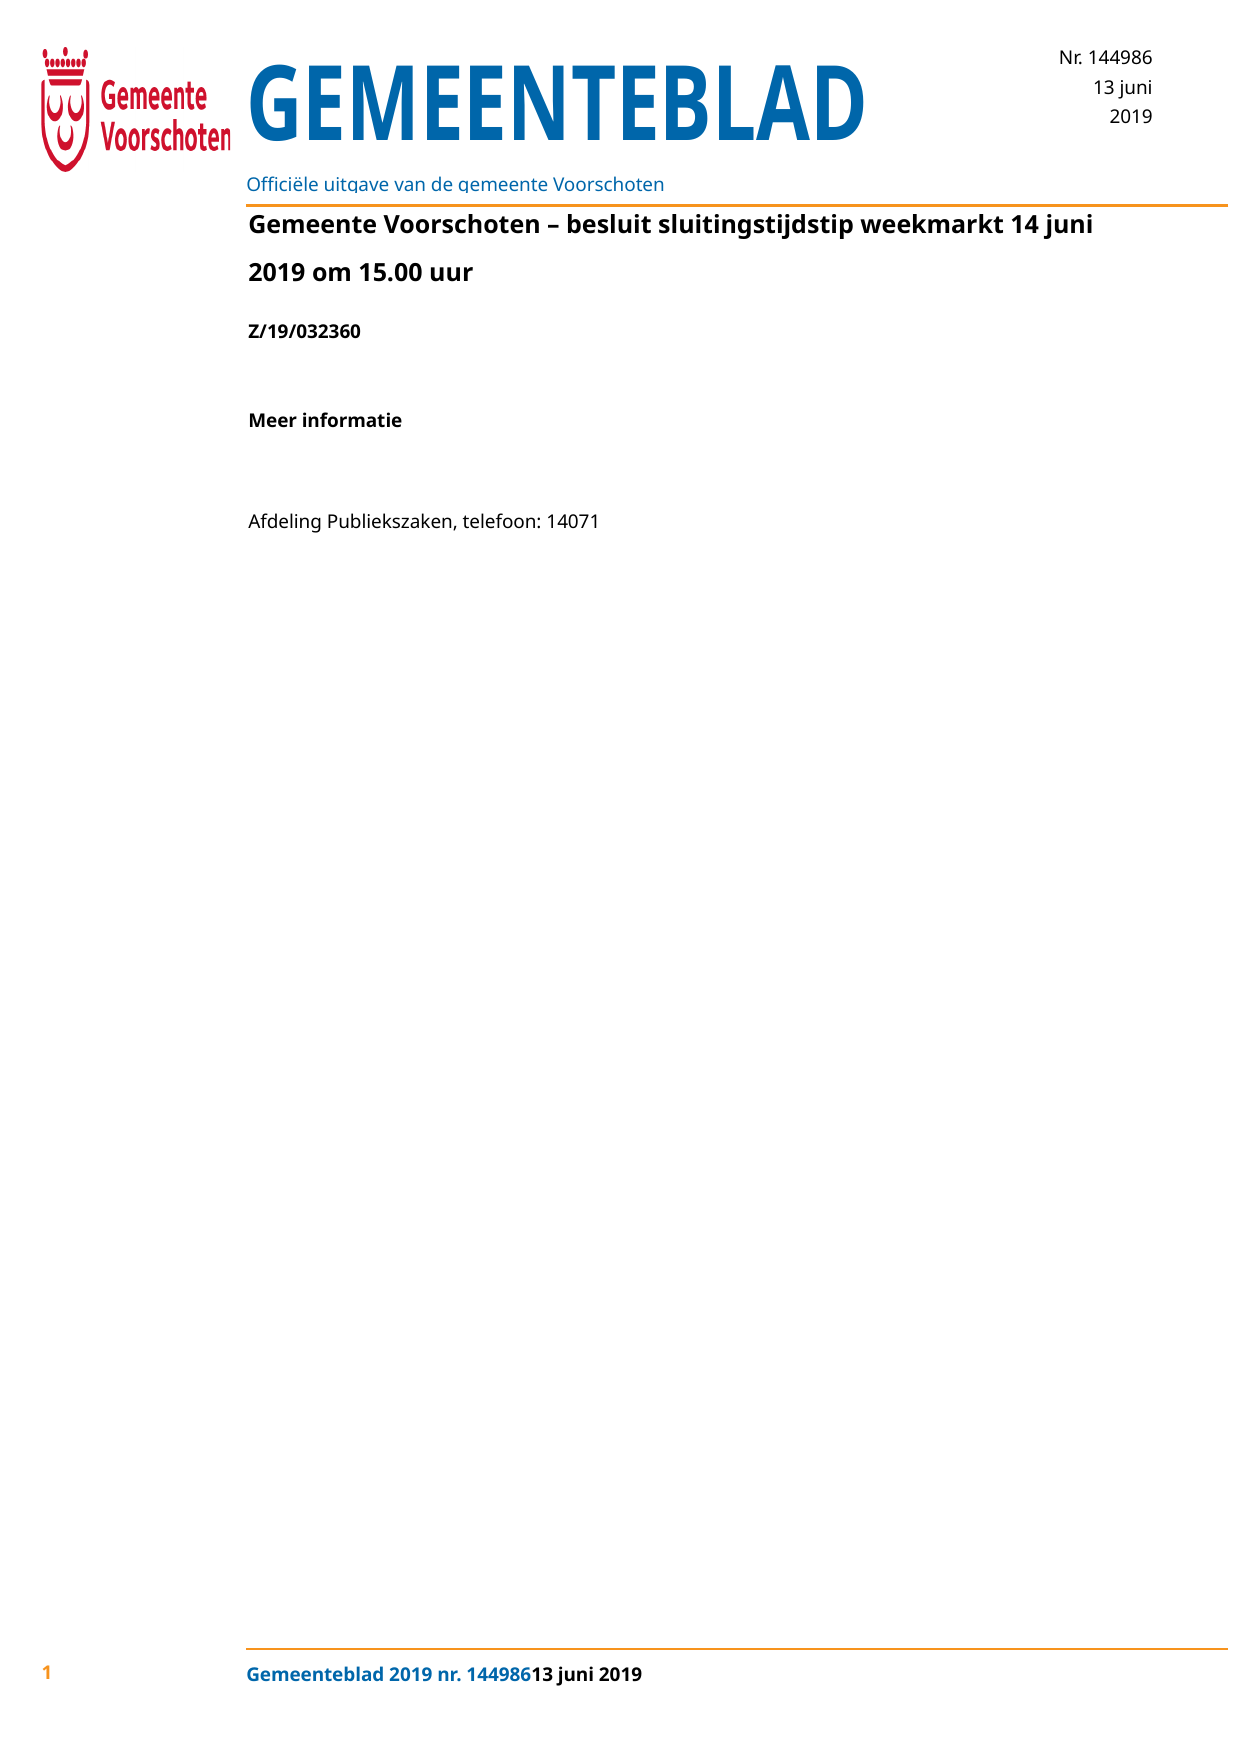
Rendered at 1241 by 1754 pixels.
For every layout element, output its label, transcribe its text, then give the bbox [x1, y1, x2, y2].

picture [41, 47, 231, 172]
text Z/19/032360 [248, 318, 1152, 344]
text Afdeling Publiekszaken, telefoon: 14071 [248, 508, 1152, 534]
text Meer informatie [248, 408, 1152, 433]
text Gemeente Voorschoten – besluit sluitingstijdstip weekmarkt 14 juni 2019 om 15.00 uur [248, 207, 1152, 288]
